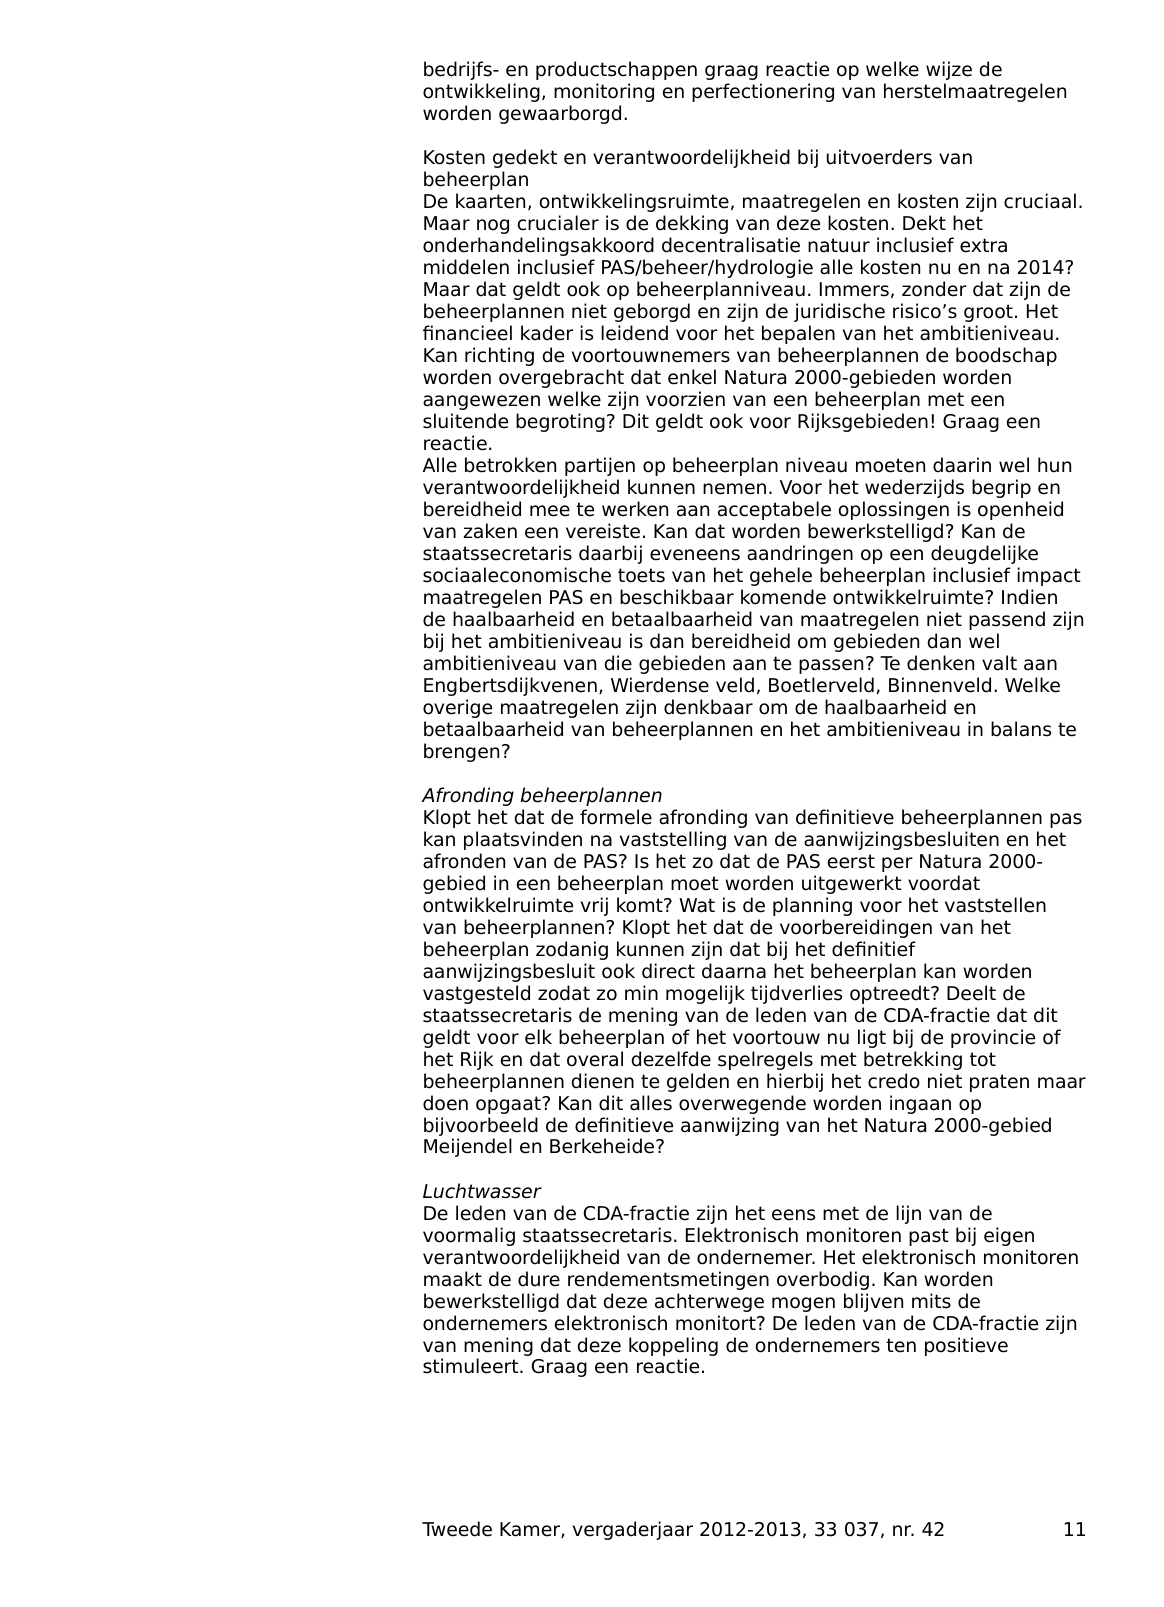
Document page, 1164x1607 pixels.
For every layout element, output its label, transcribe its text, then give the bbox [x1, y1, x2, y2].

subtitle Luchtwasser [422, 1181, 1087, 1203]
text bedrijfs- en productschappen graag reactie op welke wijze de ontwikkeling, monitoring en perfectionering van herstelmaatregelen worden gewaarborgd. [422, 59, 1087, 125]
text Maar dat geldt ook op beheerplanniveau. Immers, zonder dat zijn de beheerplannen niet geborgd en zijn de juridische risico’s groot. Het financieel kader is leidend voor het bepalen van het ambitieniveau. Kan richting de voortouwnemers van beheerplannen de boodschap worden overgebracht dat enkel Natura 2000-gebieden worden aangewezen welke zijn voorzien van een beheerplan met een sluitende begroting? Dit geldt ook voor Rijksgebieden! Graag een reactie. [422, 279, 1087, 455]
text De leden van de CDA-fractie zijn het eens met de lijn van de voormalig staatssecretaris. Elektronisch monitoren past bij eigen verantwoordelijkheid van de ondernemer. Het elektronisch monitoren maakt de dure rendementsmetingen overbodig. Kan worden bewerkstelligd dat deze achterwege mogen blijven mits de ondernemers elektronisch monitort? De leden van de CDA-fractie zijn van mening dat deze koppeling de ondernemers ten positieve stimuleert. Graag een reactie. [422, 1203, 1087, 1378]
text Alle betrokken partijen op beheerplan niveau moeten daarin wel hun verantwoordelijkheid kunnen nemen. Voor het wederzijds begrip en bereidheid mee te werken aan acceptabele oplossingen is openheid van zaken een vereiste. Kan dat worden bewerkstelligd? Kan de staatssecretaris daarbij eveneens aandringen op een deugdelijke sociaaleconomische toets van het gehele beheerplan inclusief impact maatregelen PAS en beschikbaar komende ontwikkelruimte? Indien de haalbaarheid en betaalbaarheid van maatregelen niet passend zijn bij het ambitieniveau is dan bereidheid om gebieden dan wel ambitieniveau van die gebieden aan te passen? Te denken valt aan Engbertsdijkvenen, Wierdense veld, Boetlerveld, Binnenveld. Welke overige maatregelen zijn denkbaar om de haalbaarheid en betaalbaarheid van beheerplannen en het ambitieniveau in balans te brengen? [422, 455, 1087, 763]
text Klopt het dat de formele afronding van definitieve beheerplannen pas kan plaatsvinden na vaststelling van de aanwijzingsbesluiten en het afronden van de PAS? Is het zo dat de PAS eerst per Natura 2000-gebied in een beheerplan moet worden uitgewerkt voordat ontwikkelruimte vrij komt? Wat is de planning voor het vaststellen van beheerplannen? Klopt het dat de voorbereidingen van het beheerplan zodanig kunnen zijn dat bij het definitief aanwijzingsbesluit ook direct daarna het beheerplan kan worden vastgesteld zodat zo min mogelijk tijdverlies optreedt? Deelt de staatssecretaris de mening van de leden van de CDA-fractie dat dit geldt voor elk beheerplan of het voortouw nu ligt bij de provincie of het Rijk en dat overal dezelfde spelregels met betrekking tot beheerplannen dienen te gelden en hierbij het credo niet praten maar doen opgaat? Kan dit alles overwegende worden ingaan op bijvoorbeeld de definitieve aanwijzing van het Natura 2000-gebied Meijendel en Berkeheide? [422, 807, 1087, 1158]
text De kaarten, ontwikkelingsruimte, maatregelen en kosten zijn cruciaal. Maar nog crucialer is de dekking van deze kosten. Dekt het onderhandelingsakkoord decentralisatie natuur inclusief extra middelen inclusief PAS/beheer/hydrologie alle kosten nu en na 2014? [422, 191, 1087, 279]
text Kosten gedekt en verantwoordelijkheid bij uitvoerders van beheerplan [422, 147, 1087, 191]
subtitle Afronding beheerplannen [422, 785, 1087, 807]
